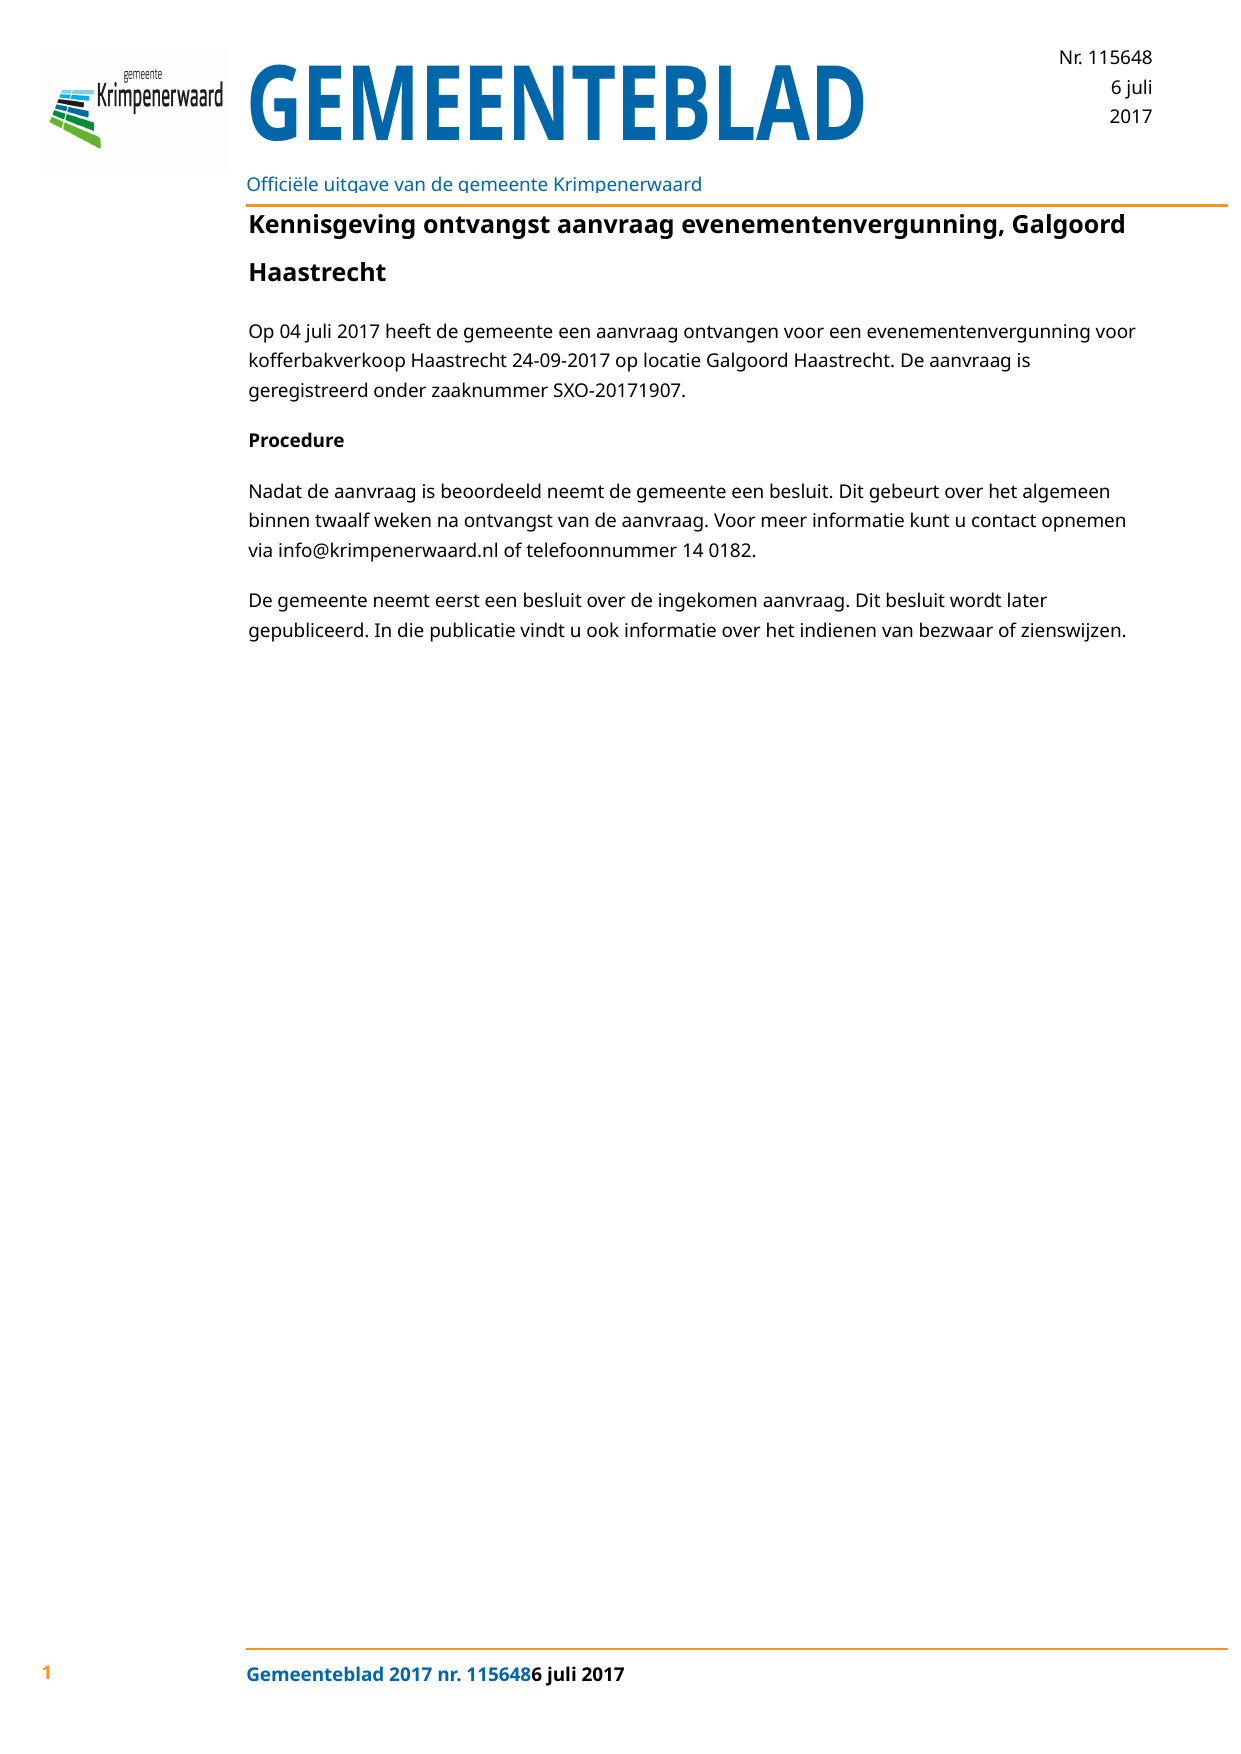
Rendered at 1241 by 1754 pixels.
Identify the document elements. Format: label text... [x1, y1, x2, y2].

text Op 04 juli 2017 heeft de gemeente een aanvraag ontvangen voor een evenementenvergunning voor kofferbakverkoop Haastrecht 24-09-2017 op locatie Galgoord Haastrecht. De aanvraag is geregistreerd onder zaaknummer SXO-20171907. [248, 318, 1152, 403]
text Procedure [248, 427, 1152, 453]
picture [41, 47, 231, 172]
text De gemeente neemt eerst een besluit over de ingekomen aanvraag. Dit besluit wordt later gepubliceerd. In die publicatie vindt u ook informatie over het indienen van bezwaar of zienswijzen. [248, 587, 1152, 643]
text Nadat de aanvraag is beoordeeld neemt de gemeente een besluit. Dit gebeurt over het algemeen binnen twaalf weken na ontvangst van de aanvraag. Voor meer informatie kunt u contact opnemen via info@krimpenerwaard.nl of telefoonnummer 14 0182. [248, 478, 1152, 563]
text Kennisgeving ontvangst aanvraag evenementenvergunning, Galgoord Haastrecht [248, 207, 1152, 288]
